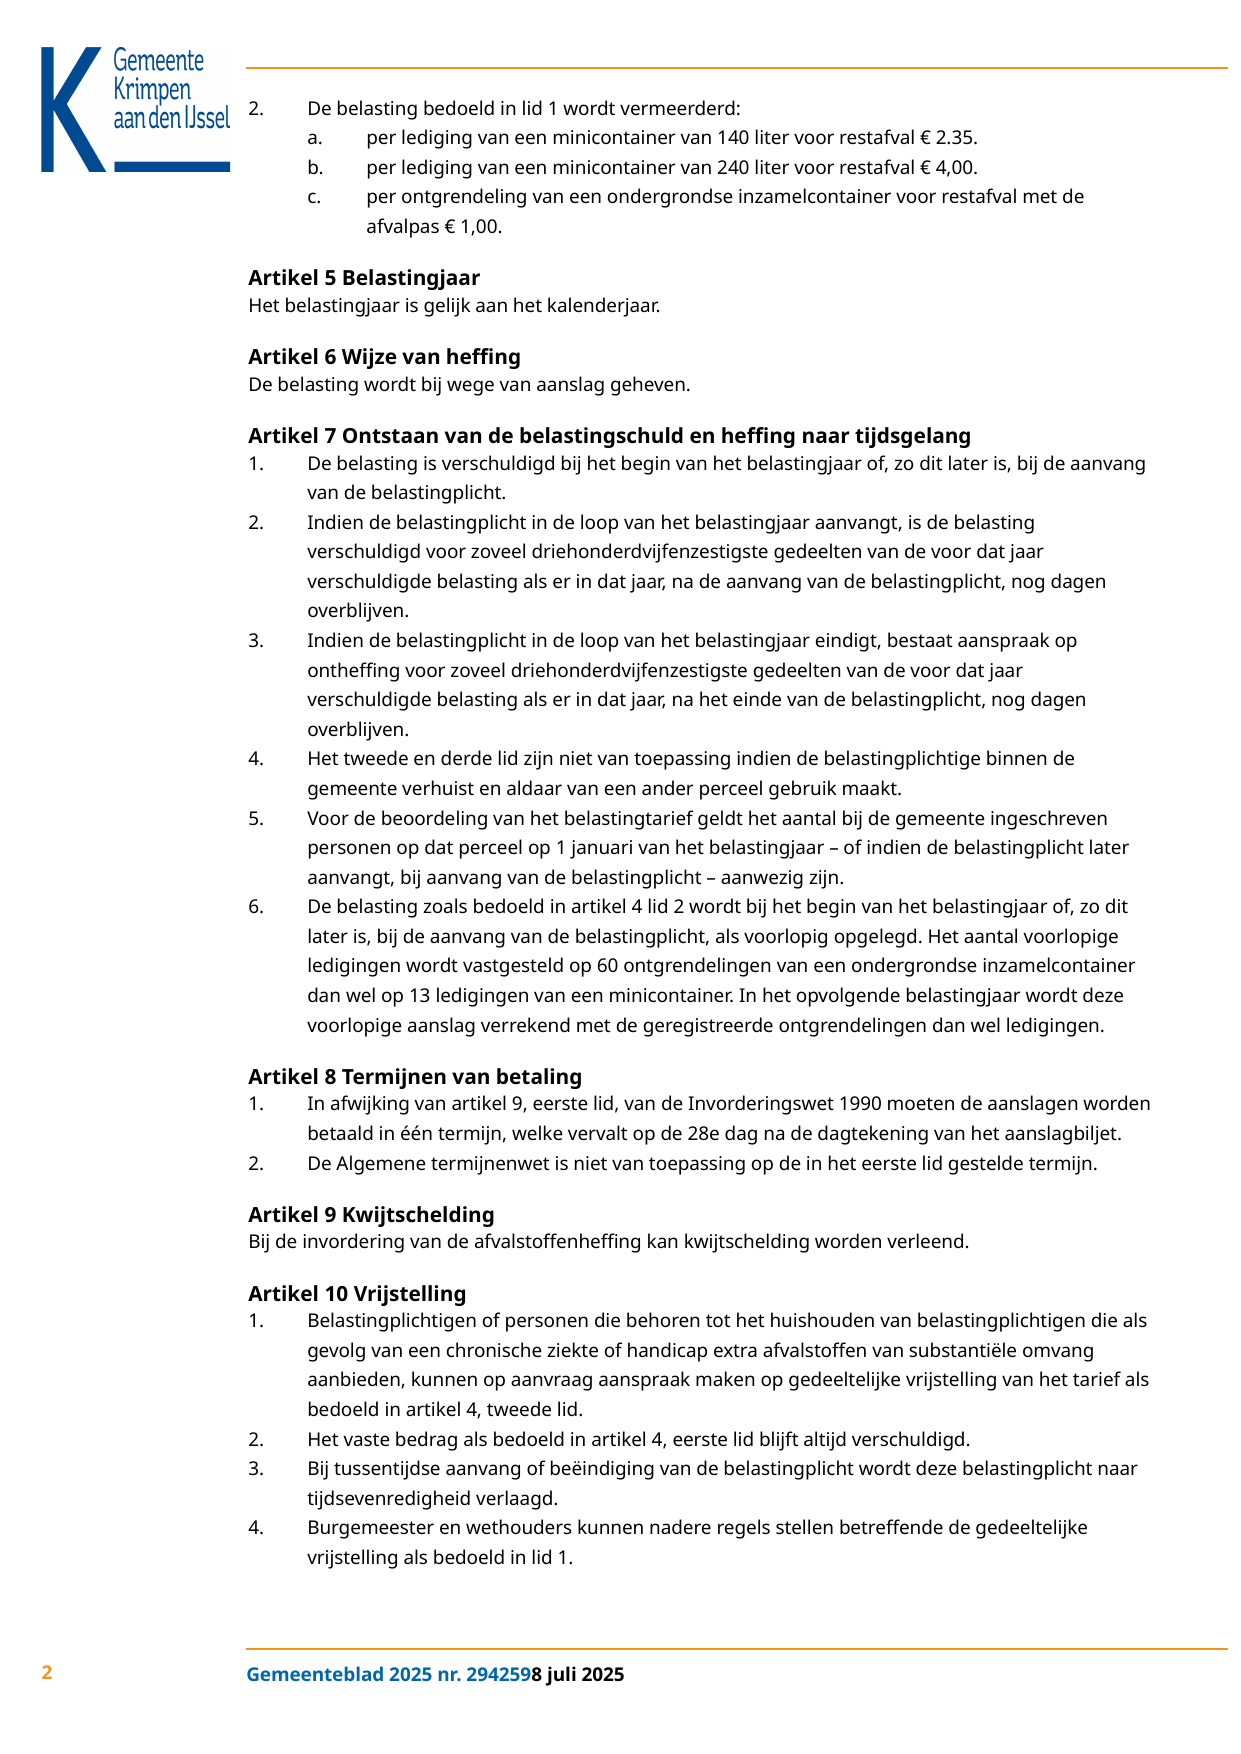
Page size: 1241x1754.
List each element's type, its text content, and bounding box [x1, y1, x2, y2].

list Indien de belastingplicht in de loop van het belastingjaar aanvangt, is de belasting verschuldigd voor zoveel driehonderdvijfenzestigste gedeelten van de voor dat jaar verschuldigde belasting als er in dat jaar, na de aanvang van de belastingplicht, nog dagen overblijven. [248, 509, 1152, 623]
text Artikel 10 Vrijstelling [248, 1279, 1152, 1307]
list De belasting is verschuldigd bij het begin van het belastingjaar of, zo dit later is, bij de aanvang van de belastingplicht. [248, 450, 1152, 505]
text Artikel 7 Ontstaan van de belastingschuld en heffing naar tijdsgelang [248, 421, 1152, 450]
list per lediging van een minicontainer van 240 liter voor restafval € 4,00. [307, 154, 1152, 180]
list In afwijking van artikel 9, eerste lid, van de Invorderingswet 1990 moeten de aanslagen worden betaald in één termijn, welke vervalt op de 28e dag na de dagtekening van het aanslagbiljet. [248, 1091, 1152, 1146]
picture [41, 47, 231, 172]
list Indien de belastingplicht in de loop van het belastingjaar eindigt, bestaat aanspraak op ontheffing voor zoveel driehonderdvijfenzestigste gedeelten van de voor dat jaar verschuldigde belasting als er in dat jaar, na het einde van de belastingplicht, nog dagen overblijven. [248, 627, 1152, 742]
list De Algemene termijnenwet is niet van toepassing op de in het eerste lid gestelde termijn. [248, 1150, 1152, 1176]
list per lediging van een minicontainer van 140 liter voor restafval € 2.35. [307, 124, 1152, 150]
list Het vaste bedrag als bedoeld in artikel 4, eerste lid blijft altijd verschuldigd. [248, 1426, 1152, 1452]
list Het tweede en derde lid zijn niet van toepassing indien de belastingplichtige binnen de gemeente verhuist en aldaar van een ander perceel gebruik maakt. [248, 746, 1152, 801]
list De belasting bedoeld in lid 1 wordt vermeerderd: [248, 95, 1152, 121]
text De belasting wordt bij wege van aanslag geheven. [248, 371, 1152, 397]
list Belastingplichtigen of personen die behoren tot het huishouden van belastingplichtigen die als gevolg van een chronische ziekte of handicap extra afvalstoffen van substantiële omvang aanbieden, kunnen op aanvraag aanspraak maken op gedeeltelijke vrijstelling van het tarief als bedoeld in artikel 4, tweede lid. [248, 1307, 1152, 1422]
text Bij de invordering van de afvalstoffenheffing kan kwijtschelding worden verleend. [248, 1229, 1152, 1254]
list Voor de beoordeling van het belastingtarief geldt het aantal bij de gemeente ingeschreven personen op dat perceel op 1 januari van het belastingjaar – of indien de belastingplicht later aanvangt, bij aanvang van de belastingplicht – aanwezig zijn. [248, 805, 1152, 889]
text Het belastingjaar is gelijk aan het kalenderjaar. [248, 292, 1152, 318]
text Artikel 5 Belastingjaar [248, 263, 1152, 292]
list Bij tussentijdse aanvang of beëindiging van de belastingplicht wordt deze belastingplicht naar tijdsevenredigheid verlaagd. [248, 1455, 1152, 1511]
text Artikel 8 Termijnen van betaling [248, 1062, 1152, 1091]
list Burgemeester en wethouders kunnen nadere regels stellen betreffende de gedeeltelijke vrijstelling als bedoeld in lid 1. [248, 1514, 1152, 1570]
text Artikel 9 Kwijtschelding [248, 1200, 1152, 1229]
list per ontgrendeling van een ondergrondse inzamelcontainer voor restafval met de afvalpas € 1,00. [307, 183, 1152, 239]
text Artikel 6 Wijze van heffing [248, 342, 1152, 371]
list De belasting zoals bedoeld in artikel 4 lid 2 wordt bij het begin van het belastingjaar of, zo dit later is, bij de aanvang van de belastingplicht, als voorlopig opgelegd. Het aantal voorlopige ledigingen wordt vastgesteld op 60 ontgrendelingen van een ondergrondse inzamelcontainer dan wel op 13 ledigingen van een minicontainer. In het opvolgende belastingjaar wordt deze voorlopige aanslag verrekend met de geregistreerde ontgrendelingen dan wel ledigingen. [248, 893, 1152, 1037]
